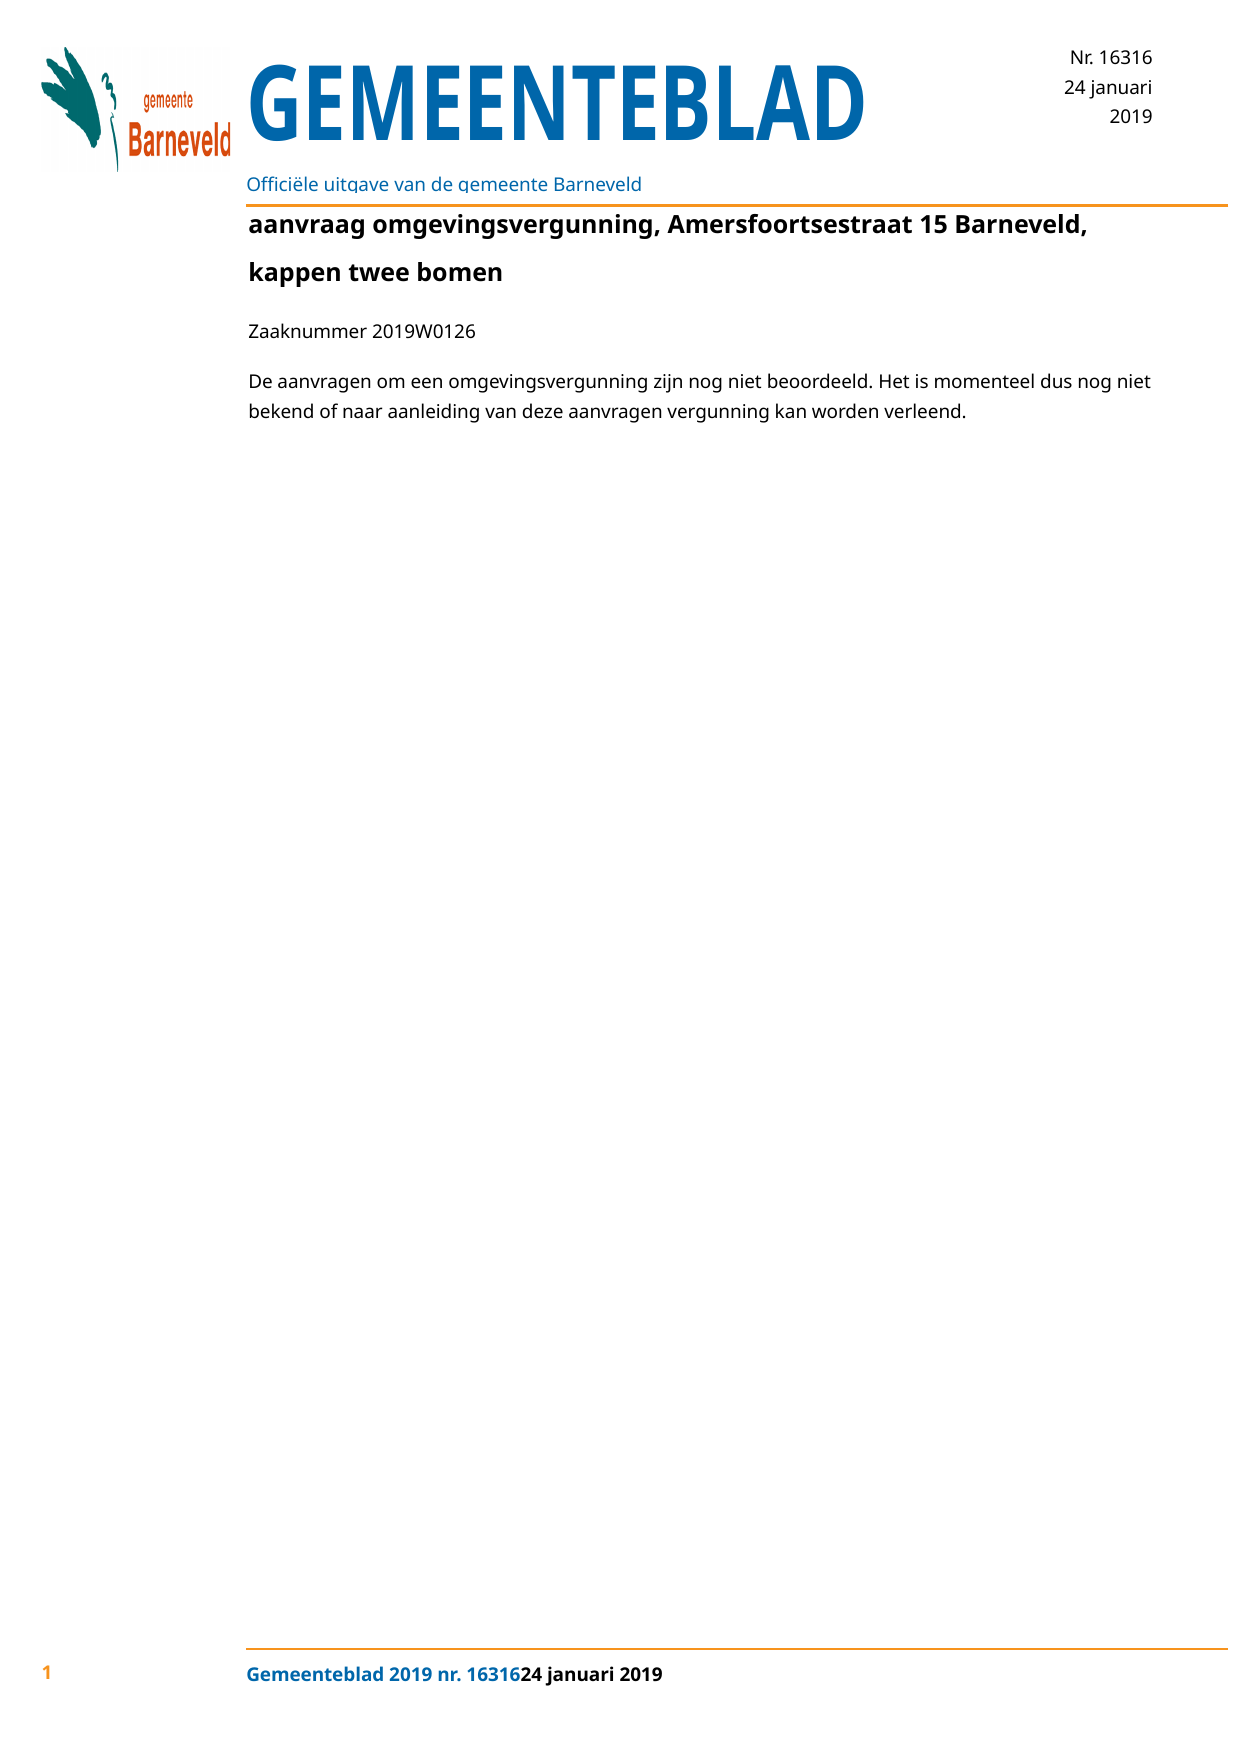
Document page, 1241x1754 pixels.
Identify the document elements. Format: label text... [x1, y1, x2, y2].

text aanvraag omgevingsvergunning, Amersfoortsestraat 15 Barneveld, kappen twee bomen [248, 207, 1152, 288]
text Zaaknummer 2019W0126 [248, 318, 1152, 344]
picture [41, 47, 231, 172]
text De aanvragen om een omgevingsvergunning zijn nog niet beoordeeld. Het is momenteel dus nog niet bekend of naar aanleiding van deze aanvragen vergunning kan worden verleend. [248, 368, 1152, 424]
